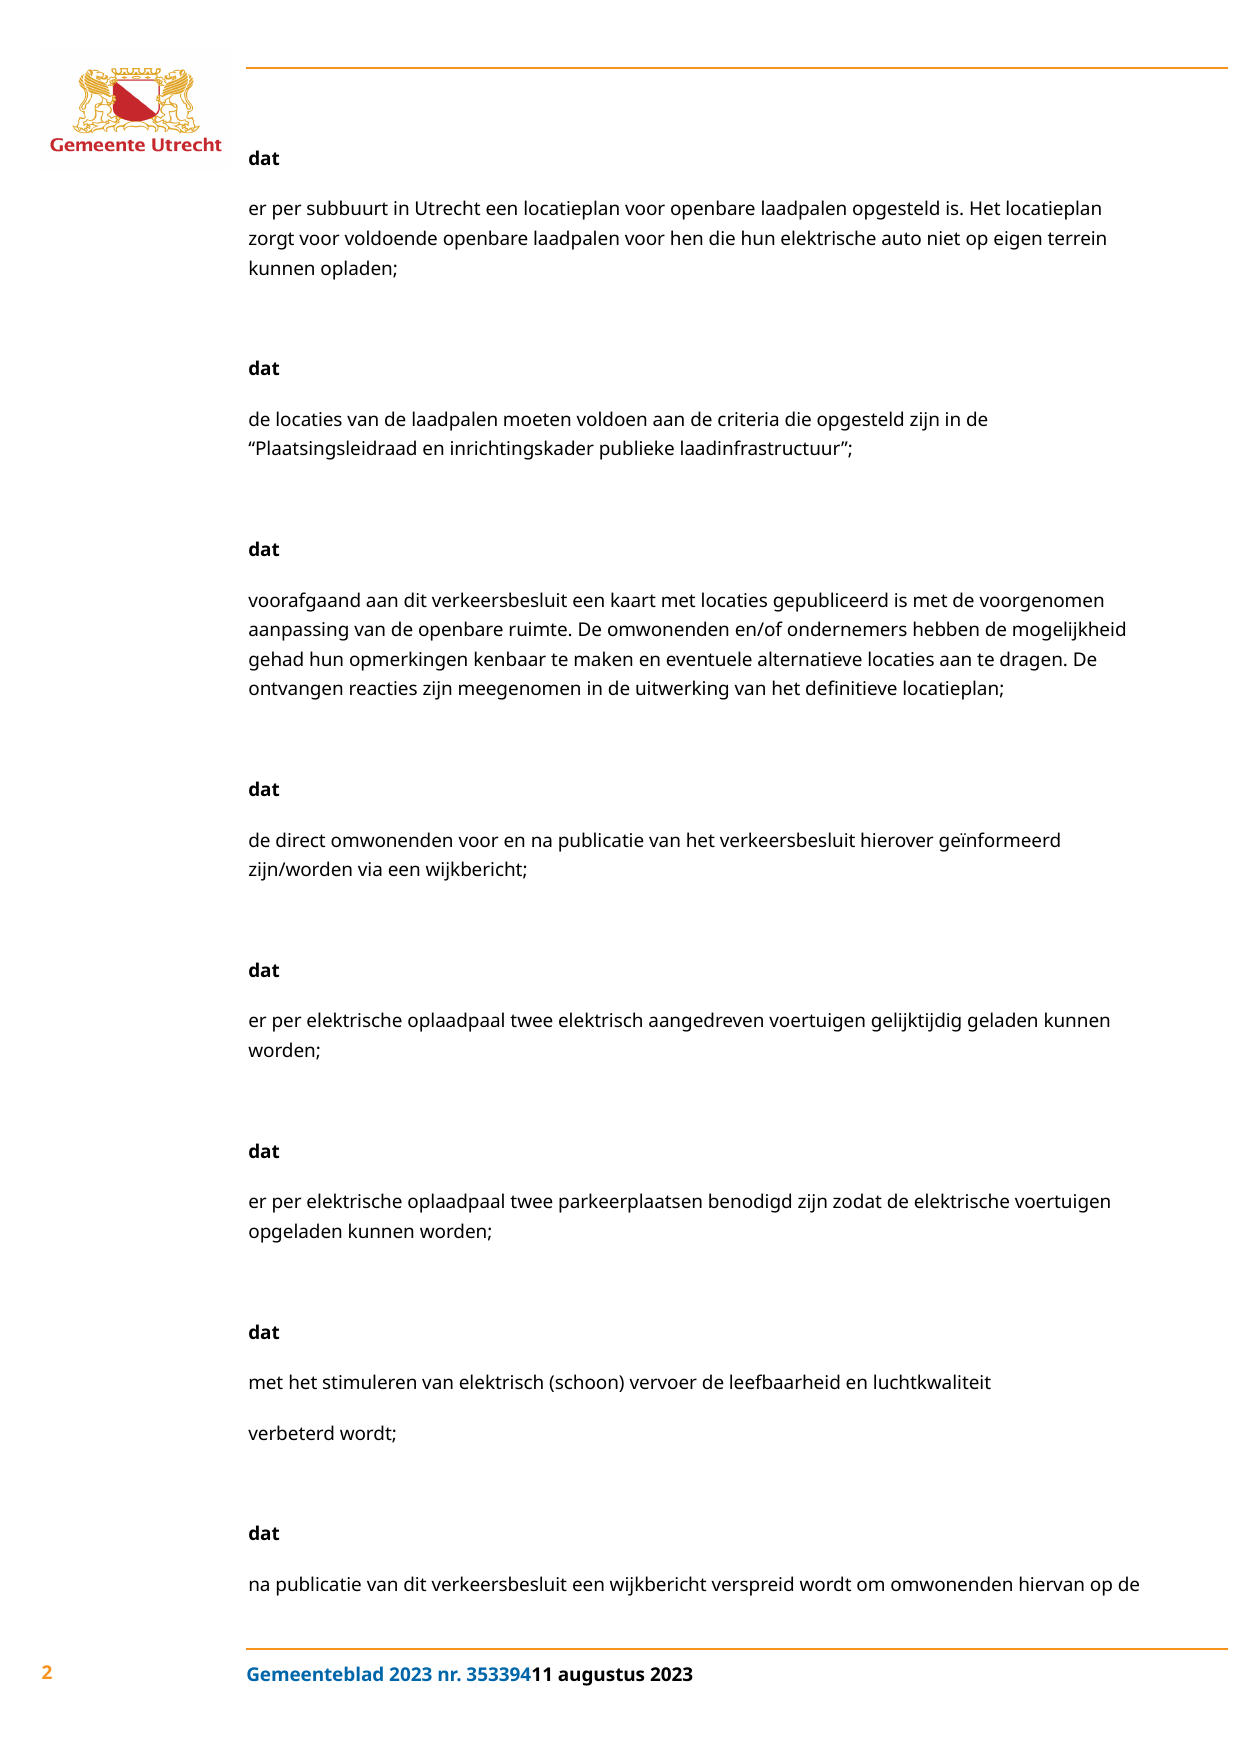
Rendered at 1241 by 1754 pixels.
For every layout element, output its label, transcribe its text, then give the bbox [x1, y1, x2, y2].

text de direct omwonenden voor en na publicatie van het verkeersbesluit hierover geïnformeerd zijn/worden via een wijkbericht; [248, 827, 1152, 882]
text dat [248, 356, 1152, 381]
text dat [248, 776, 1152, 802]
text voorafgaand aan dit verkeersbesluit een kaart met locaties gepubliceerd is met de voorgenomen aanpassing van de openbare ruimte. De omwonenden en/of ondernemers hebben de mogelijkheid gehad hun opmerkingen kenbaar te maken en eventuele alternatieve locaties aan te dragen. De ontvangen reacties zijn meegenomen in de uitwerking van het definitieve locatieplan; [248, 587, 1152, 701]
text de locaties van de laadpalen moeten voldoen aan de criteria die opgesteld zijn in de “Plaatsingsleidraad en inrichtingskader publieke laadinfrastructuur”; [248, 406, 1152, 461]
text verbeterd wordt; [248, 1420, 1152, 1446]
text er per subbuurt in Utrecht een locatieplan voor openbare laadpalen opgesteld is. Het locatieplan zorgt voor voldoende openbare laadpalen voor hen die hun elektrische auto niet op eigen terrein kunnen opladen; [248, 196, 1152, 281]
text dat [248, 957, 1152, 983]
text na publicatie van dit verkeersbesluit een wijkbericht verspreid wordt om omwonenden hiervan op de [248, 1571, 1152, 1597]
text dat [248, 1319, 1152, 1345]
text dat [248, 145, 1152, 171]
text er per elektrische oplaadpaal twee parkeerplaatsen benodigd zijn zodat de elektrische voertuigen opgeladen kunnen worden; [248, 1188, 1152, 1244]
picture [41, 47, 231, 172]
text dat [248, 1521, 1152, 1546]
text dat [248, 1138, 1152, 1164]
text dat [248, 536, 1152, 562]
text er per elektrische oplaadpaal twee elektrisch aangedreven voertuigen gelijktijdig geladen kunnen worden; [248, 1008, 1152, 1063]
text met het stimuleren van elektrisch (schoon) vervoer de leefbaarheid en luchtkwaliteit [248, 1369, 1152, 1395]
